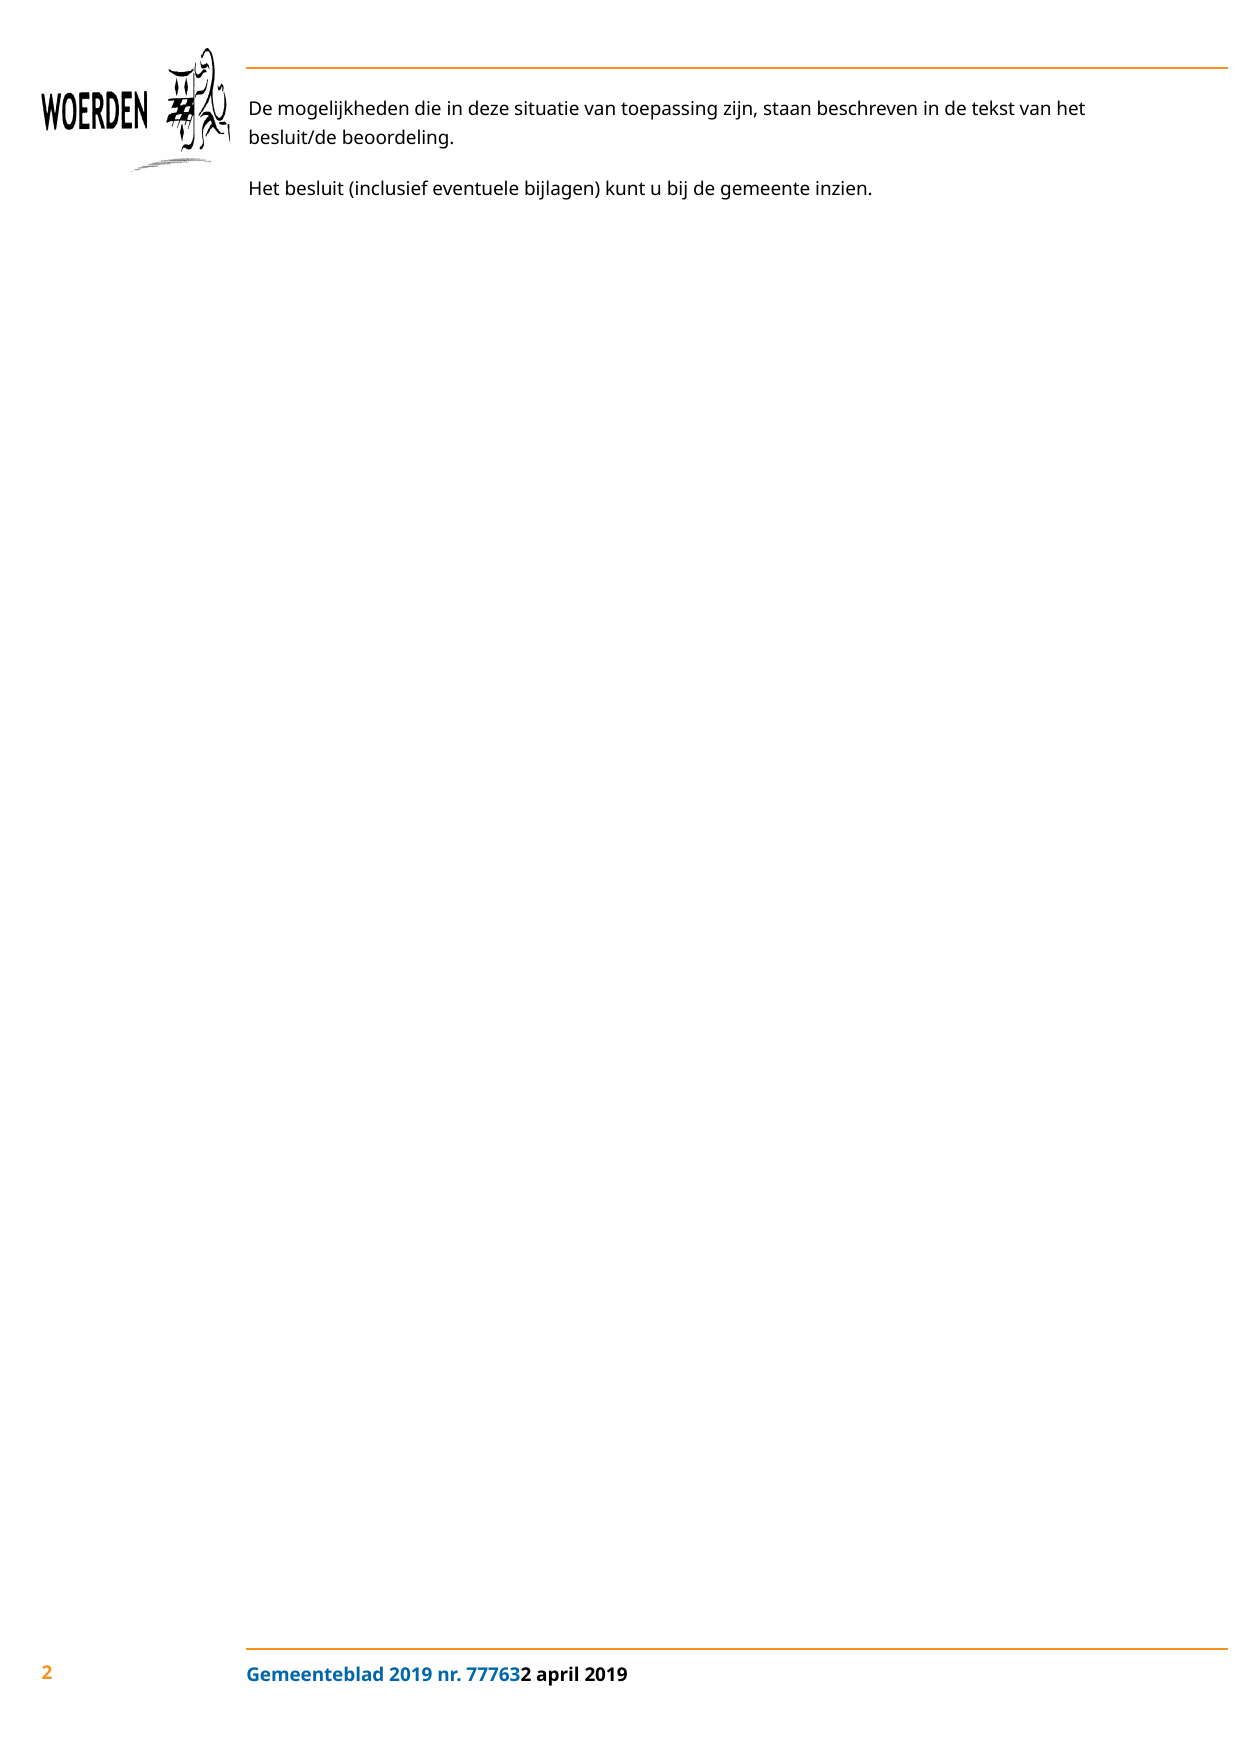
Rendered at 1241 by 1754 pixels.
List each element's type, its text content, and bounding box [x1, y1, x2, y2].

text De mogelijkheden die in deze situatie van toepassing zijn, staan beschreven in de tekst van het besluit/de beoordeling. [248, 95, 1152, 150]
picture [41, 47, 231, 172]
text Het besluit (inclusief eventuele bijlagen) kunt u bij de gemeente inzien. [248, 175, 1152, 201]
